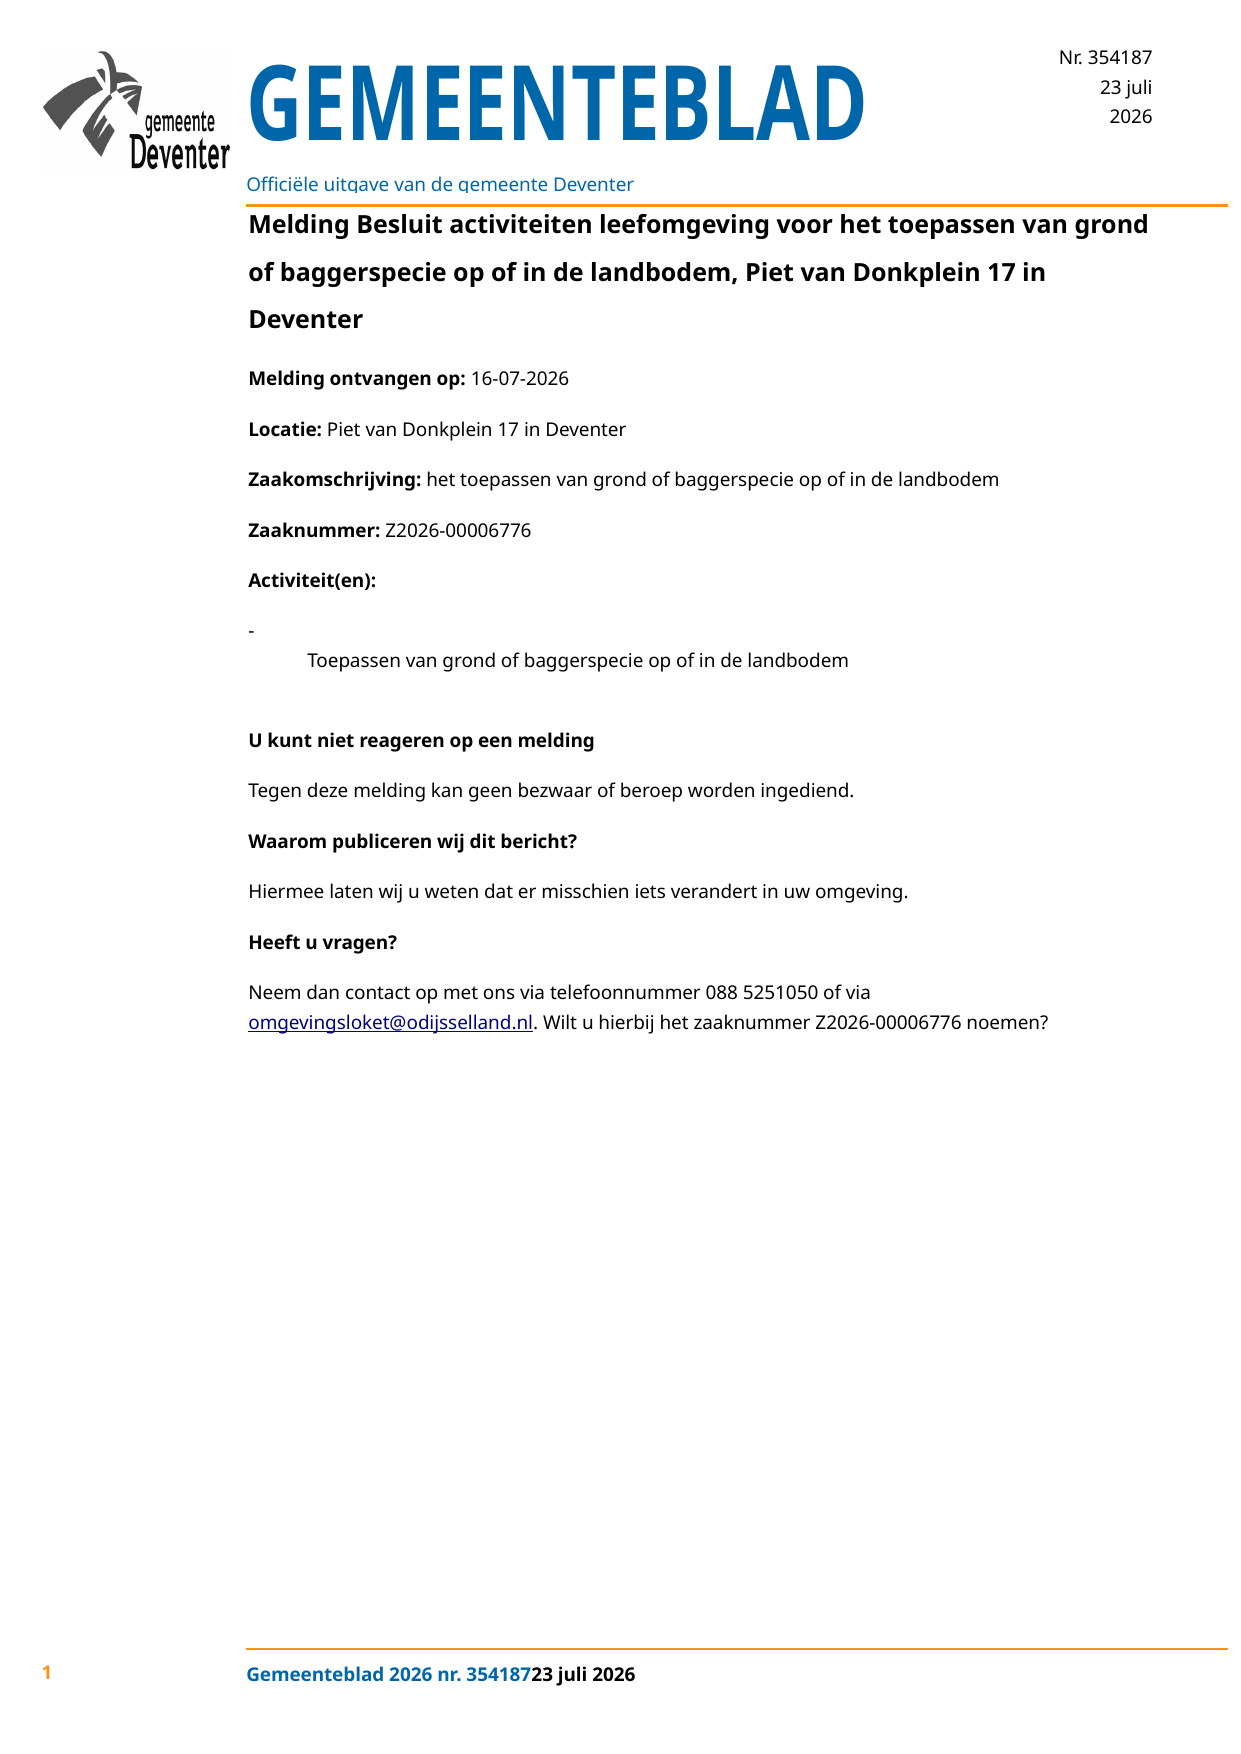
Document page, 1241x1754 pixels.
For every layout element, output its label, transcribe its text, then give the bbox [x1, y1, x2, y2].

text Zaaknummer: Z2026-00006776 [248, 517, 1152, 542]
text Tegen deze melding kan geen bezwaar of beroep worden ingediend. [248, 778, 1152, 803]
text Hiermee laten wij u weten dat er misschien iets verandert in uw omgeving. [248, 878, 1152, 904]
text U kunt niet reageren op een melding [248, 727, 1152, 753]
text Activiteit(en): [248, 567, 1152, 593]
text Melding Besluit activiteiten leefomgeving voor het toepassen van grond of baggerspecie op of in de landbodem, Piet van Donkplein 17 in Deventer [248, 207, 1152, 336]
text Melding ontvangen op: 16-07-2026 [248, 366, 1152, 391]
list Toepassen van grond of baggerspecie op of in de landbodem [248, 647, 1152, 673]
text Waarom publiceren wij dit bericht? [248, 828, 1152, 854]
text Heeft u vragen? [248, 929, 1152, 954]
text Neem dan contact op met ons via telefoonnummer 088 5251050 of via omgevingsloket@odijsselland.nl. Wilt u hierbij het zaaknummer Z2026-00006776 noemen? [248, 979, 1152, 1034]
picture [41, 47, 231, 172]
text Locatie: Piet van Donkplein 17 in Deventer [248, 416, 1152, 442]
text Zaakomschrijving: het toepassen van grond of baggerspecie op of in de landbodem [248, 466, 1152, 492]
